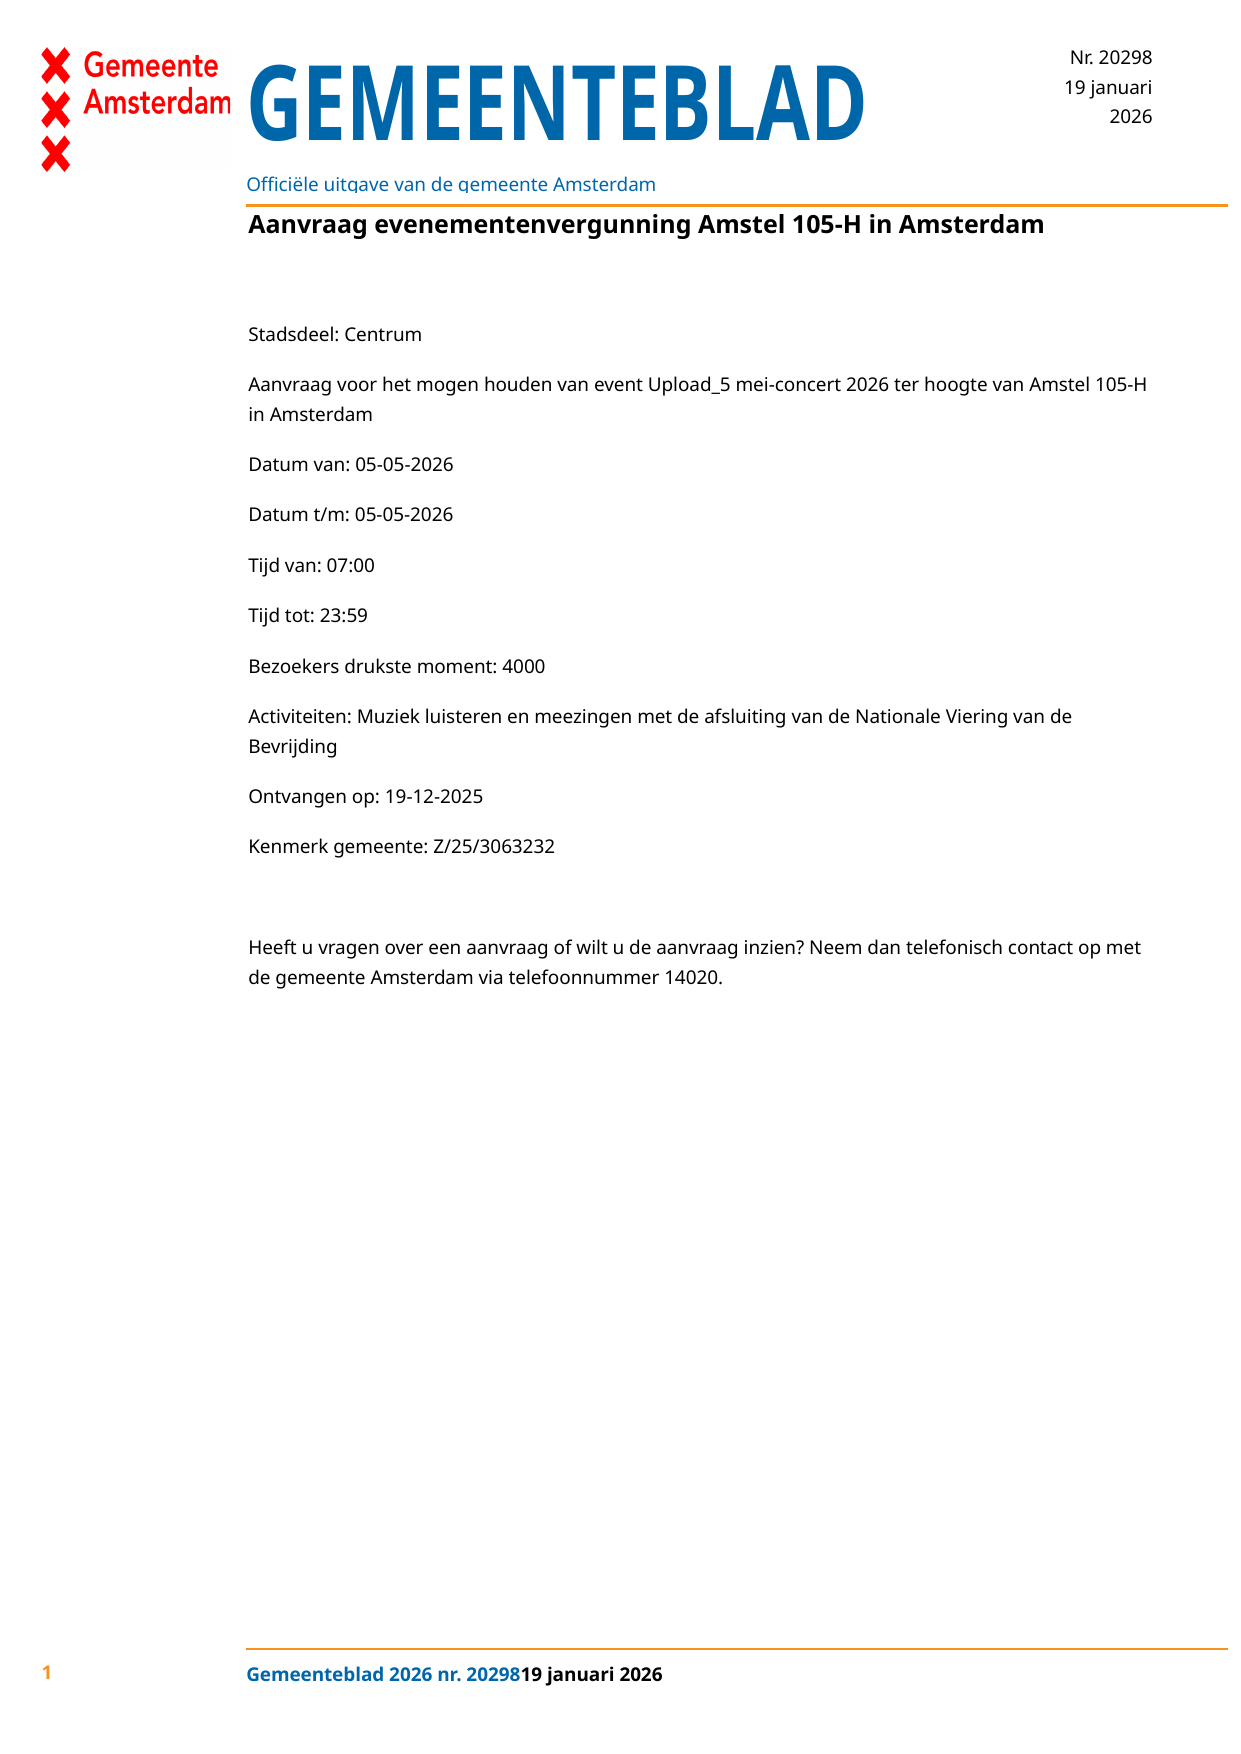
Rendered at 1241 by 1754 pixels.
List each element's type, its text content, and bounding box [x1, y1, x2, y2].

text Tijd tot: 23:59 [248, 602, 1152, 628]
text Tijd van: 07:00 [248, 552, 1152, 578]
text Kenmerk gemeente: Z/25/3063232 [248, 834, 1152, 859]
picture [41, 47, 231, 172]
text Ontvangen op: 19-12-2025 [248, 783, 1152, 809]
text Heeft u vragen over een aanvraag of wilt u de aanvraag inzien? Neem dan telefonisch contact op met de gemeente Amsterdam via telefoonnummer 14020. [248, 934, 1152, 990]
text Datum van: 05-05-2026 [248, 451, 1152, 477]
text Bezoekers drukste moment: 4000 [248, 653, 1152, 678]
text Aanvraag evenementenvergunning Amstel 105-H in Amsterdam [248, 207, 1152, 241]
text Stadsdeel: Centrum [248, 321, 1152, 346]
text Activiteiten: Muziek luisteren en meezingen met de afsluiting van de Nationale Viering van de Bevrijding [248, 703, 1152, 758]
text Datum t/m: 05-05-2026 [248, 502, 1152, 527]
text Aanvraag voor het mogen houden van event Upload_5 mei-concert 2026 ter hoogte van Amstel 105-H in Amsterdam [248, 371, 1152, 426]
